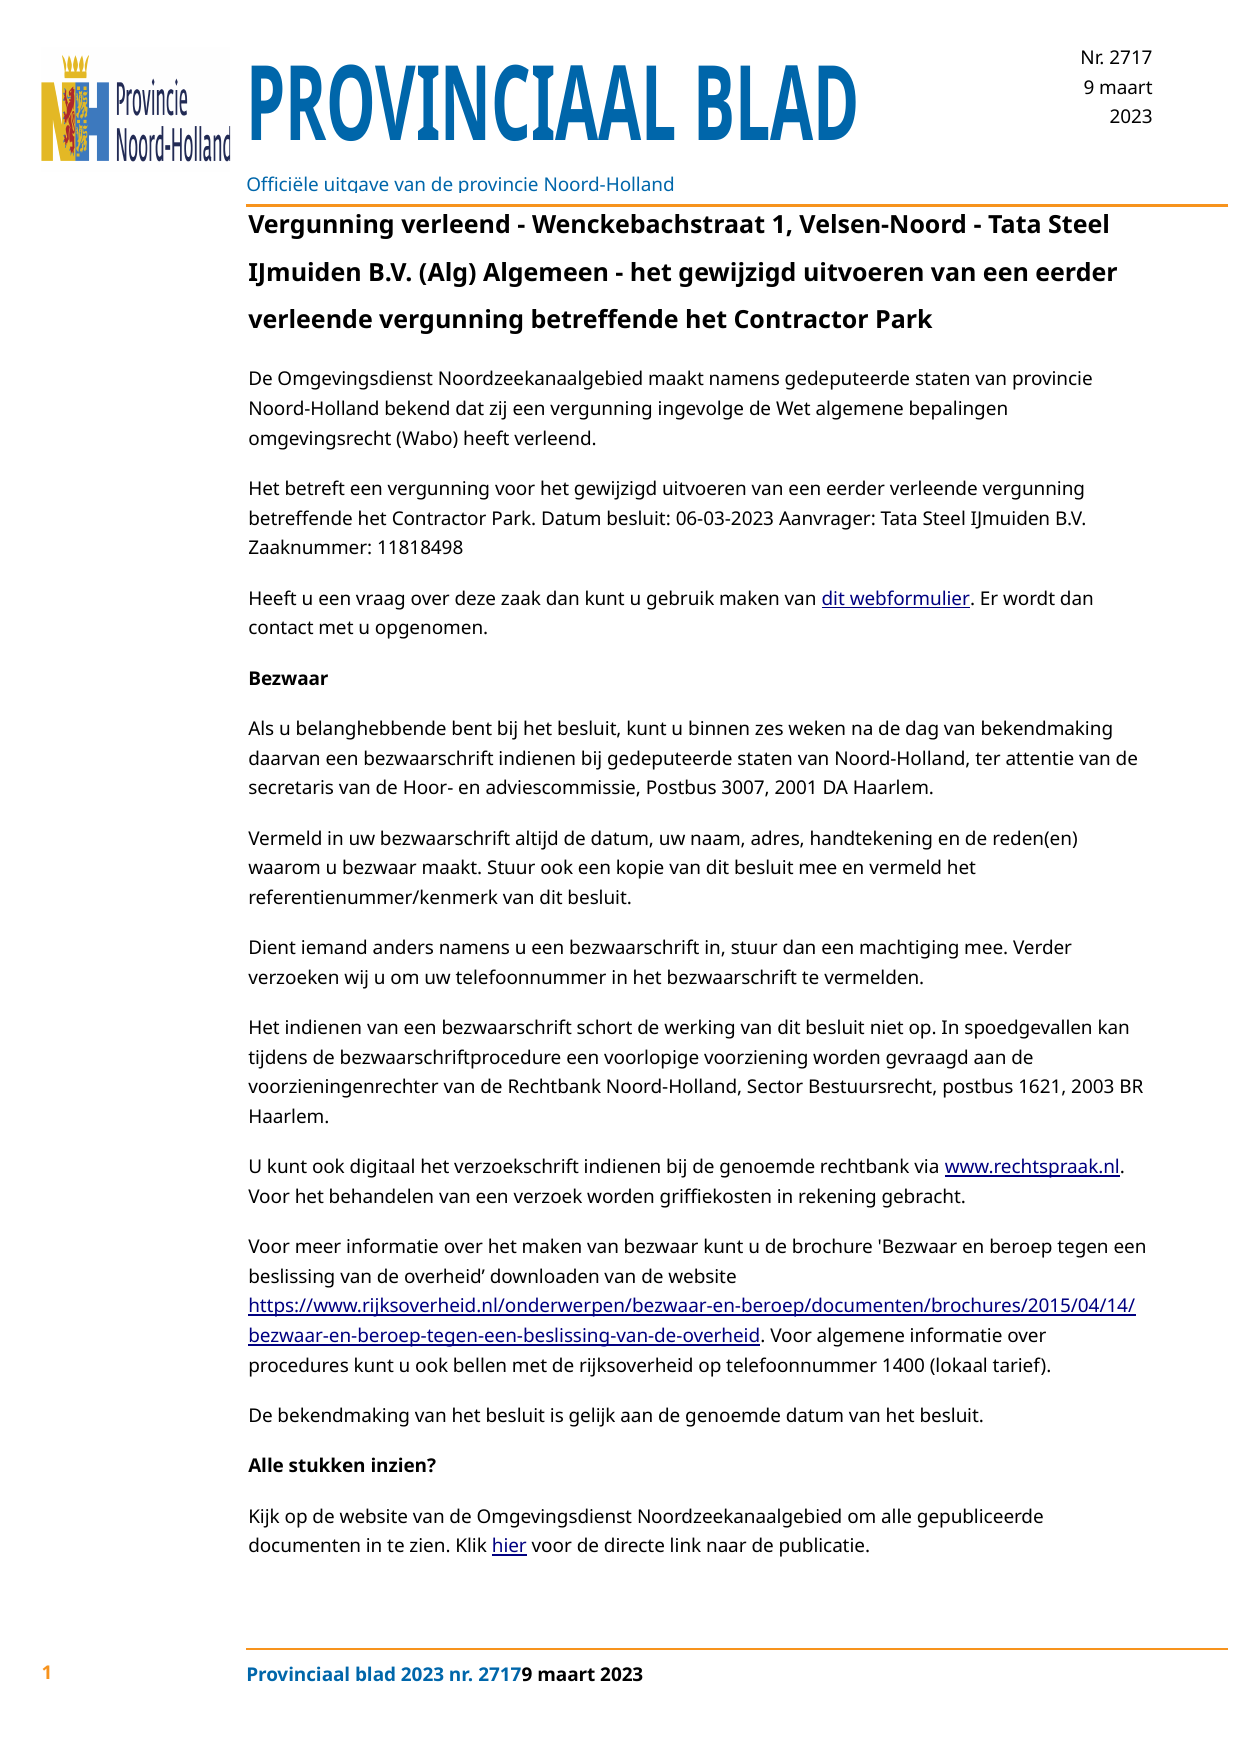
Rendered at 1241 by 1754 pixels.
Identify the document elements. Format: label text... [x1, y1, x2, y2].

text Heeft u een vraag over deze zaak dan kunt u gebruik maken van dit webformulier. Er wordt dan contact met u opgenomen. [248, 585, 1152, 640]
text De bekendmaking van het besluit is gelijk aan de genoemde datum van het besluit. [248, 1402, 1152, 1428]
picture [41, 47, 231, 172]
text Vergunning verleend - Wenckebachstraat 1, Velsen-Noord - Tata Steel IJmuiden B.V. (Alg) Algemeen - het gewijzigd uitvoeren van een eerder verleende vergunning betreffende het Contractor Park [248, 207, 1152, 336]
text Alle stukken inzien? [248, 1453, 1152, 1478]
text De Omgevingsdienst Noordzeekanaalgebied maakt namens gedeputeerde staten van provincie Noord-Holland bekend dat zij een vergunning ingevolge de Wet algemene bepalingen omgevingsrecht (Wabo) heeft verleend. [248, 366, 1152, 450]
text Het indienen van een bezwaarschrift schort de werking van dit besluit niet op. In spoedgevallen kan tijdens de bezwaarschriftprocedure een voorlopige voorziening worden gevraagd aan de voorzieningenrechter van de Rechtbank Noord-Holland, Sector Bestuursrecht, postbus 1621, 2003 BR Haarlem. [248, 1014, 1152, 1129]
text Dient iemand anders namens u een bezwaarschrift in, stuur dan een machtiging mee. Verder verzoeken wij u om uw telefoonnummer in het bezwaarschrift te vermelden. [248, 934, 1152, 989]
text Als u belanghebbende bent bij het besluit, kunt u binnen zes weken na de dag van bekendmaking daarvan een bezwaarschrift indienen bij gedeputeerde staten van Noord-Holland, ter attentie van de secretaris van de Hoor- en adviescommissie, Postbus 3007, 2001 DA Haarlem. [248, 715, 1152, 800]
text Vermeld in uw bezwaarschrift altijd de datum, uw naam, adres, handtekening en de reden(en) waarom u bezwaar maakt. Stuur ook een kopie van dit besluit mee en vermeld het referentienummer/kenmerk van dit besluit. [248, 825, 1152, 909]
text Bezwaar [248, 665, 1152, 690]
text Het betreft een vergunning voor het gewijzigd uitvoeren van een eerder verleende vergunning betreffende het Contractor Park. Datum besluit: 06-03-2023 Aanvrager: Tata Steel IJmuiden B.V. Zaaknummer: 11818498 [248, 475, 1152, 560]
text U kunt ook digitaal het verzoekschrift indienen bij de genoemde rechtbank via www.rechtspraak.nl. Voor het behandelen van een verzoek worden griffiekosten in rekening gebracht. [248, 1153, 1152, 1209]
text Kijk op de website van de Omgevingsdienst Noordzeekanaalgebied om alle gepubliceerde documenten in te zien. Klik hier voor de directe link naar de publicatie. [248, 1503, 1152, 1558]
text Voor meer informatie over het maken van bezwaar kunt u de brochure 'Bezwaar en beroep tegen een beslissing van de overheid’ downloaden van de website https://www.rijksoverheid.nl/onderwerpen/bezwaar-en-beroep/documenten/brochures/2015/04/14/bezwaar-en-beroep-tegen-een-beslissing-van-de-overheid. Voor algemene informatie over procedures kunt u ook bellen met de rijksoverheid op telefoonnummer 1400 (lokaal tarief). [248, 1233, 1152, 1377]
